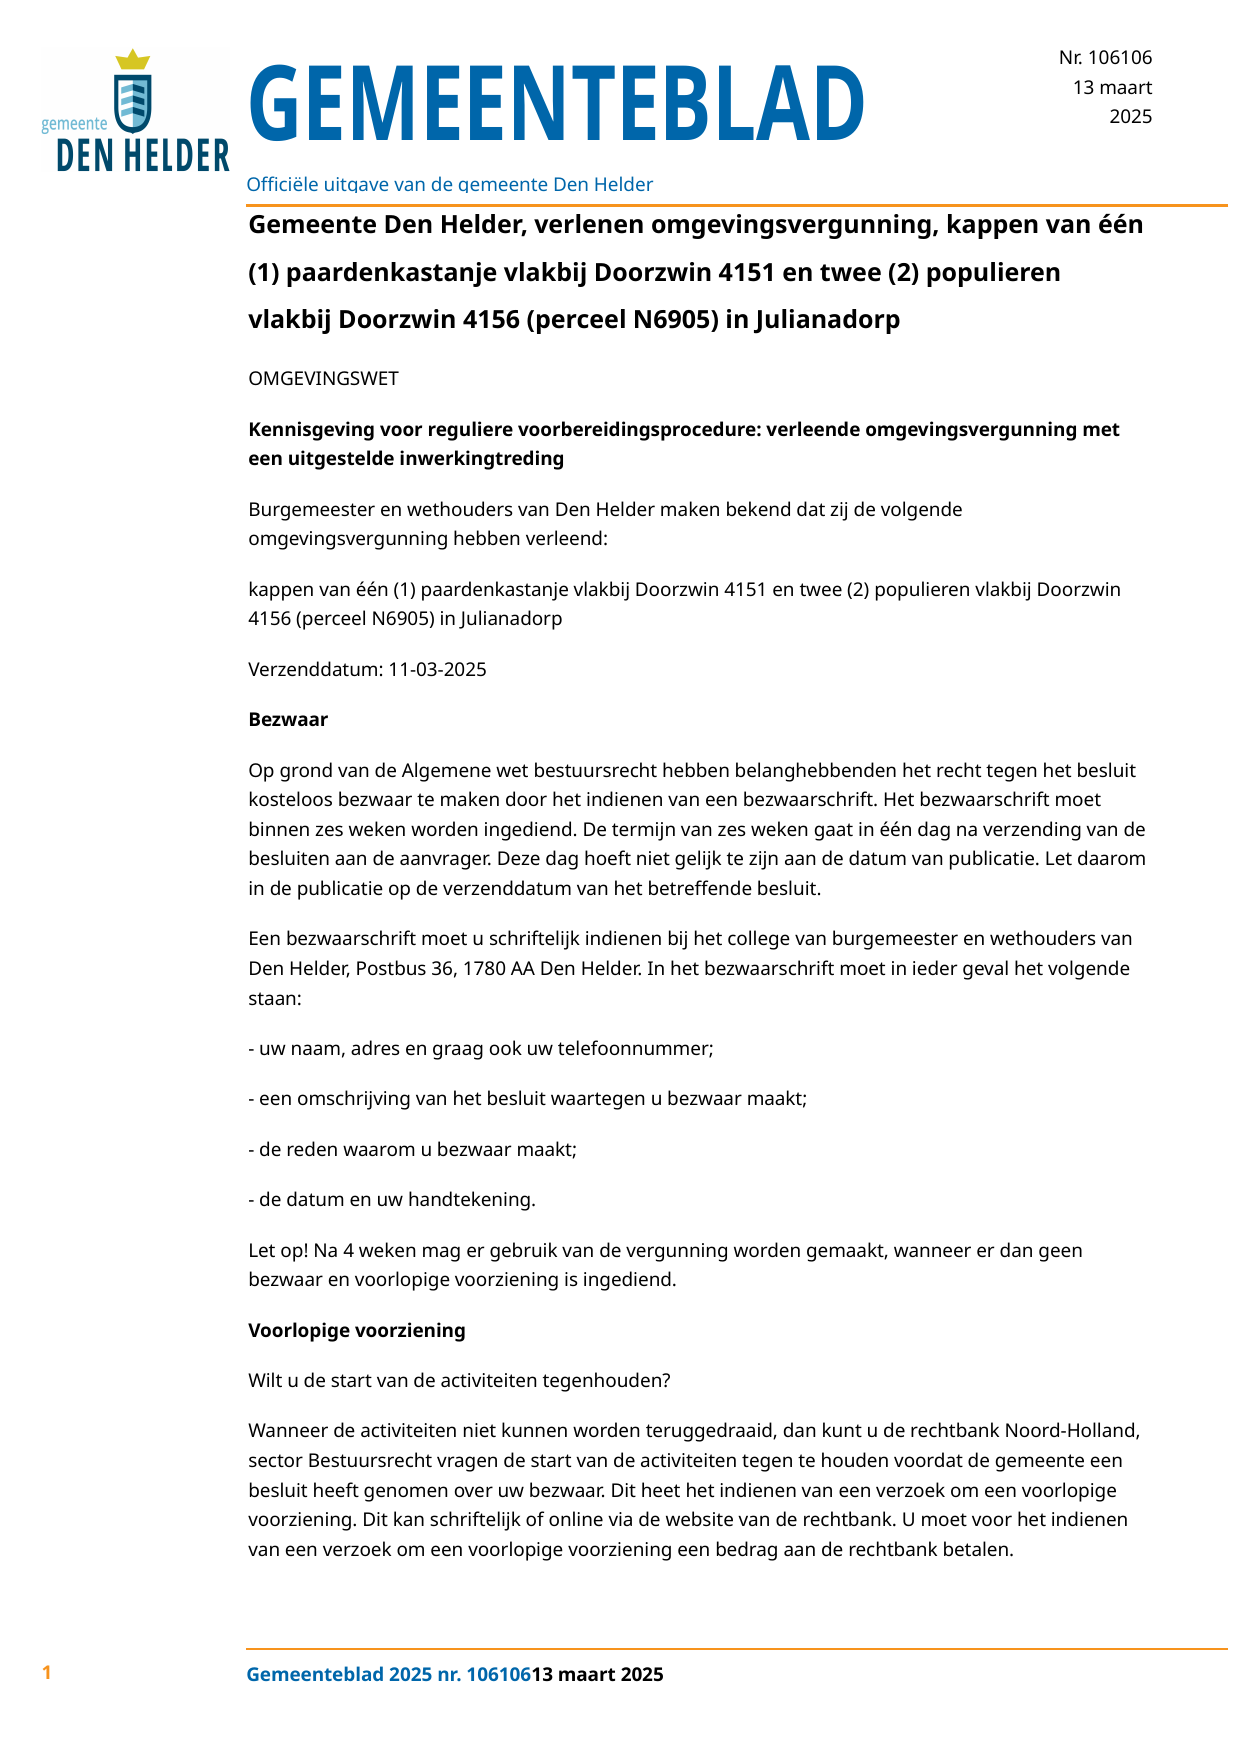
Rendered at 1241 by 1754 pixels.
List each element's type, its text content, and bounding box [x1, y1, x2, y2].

text Een bezwaarschrift moet u schriftelijk indienen bij het college van burgemeester en wethouders van Den Helder, Postbus 36, 1780 AA Den Helder. In het bezwaarschrift moet in ieder geval het volgende staan: [248, 926, 1152, 1010]
picture [220, 160, 224, 172]
picture [41, 47, 231, 172]
text - de datum en uw handtekening. [248, 1186, 1152, 1212]
picture [130, 157, 135, 172]
text kappen van één (1) paardenkastanje vlakbij Doorzwin 4151 en twee (2) populieren vlakbij Doorzwin 4156 (perceel N6905) in Julianadorp [248, 576, 1152, 631]
picture [100, 154, 106, 172]
picture [63, 144, 68, 165]
text Voorlopige voorziening [248, 1317, 1152, 1342]
text Op grond van de Algemene wet bestuursrecht hebben belanghebbenden het recht tegen het besluit kosteloos bezwaar te maken door het indienen van een bezwaarschrift. Het bezwaarschrift moet binnen zes weken worden ingediend. De termijn van zes weken gaat in één dag na verzending van de besluiten aan de aanvrager. Deze dag hoeft niet gelijk te zijn aan de datum van publicatie. Let daarom in de publicatie op de verzenddatum van het betreffende besluit. [248, 757, 1152, 901]
text Burgemeester en wethouders van Den Helder maken bekend dat zij de volgende omgevingsvergunning hebben verleend: [248, 496, 1152, 551]
text Gemeente Den Helder, verlenen omgevingsvergunning, kappen van één (1) paardenkastanje vlakbij Doorzwin 4151 en twee (2) populieren vlakbij Doorzwin 4156 (perceel N6905) in Julianadorp [248, 207, 1152, 336]
text - de reden waarom u bezwaar maakt; [248, 1136, 1152, 1162]
text - uw naam, adres en graag ook uw telefoonnummer; [248, 1035, 1152, 1061]
text Kennisgeving voor reguliere voorbereidingsprocedure: verleende omgevingsvergunning met een uitgestelde inwerkingtreding [248, 416, 1152, 471]
text Bezwaar [248, 706, 1152, 732]
text Wanneer de activiteiten niet kunnen worden teruggedraaid, dan kunt u de rechtbank Noord-Holland, sector Bestuursrecht vragen de start van de activiteiten tegen te houden voordat de gemeente een besluit heeft genomen over uw bezwaar. Dit heet het indienen van een verzoek om een voorlopige voorziening. Dit kan schriftelijk of online via de website van de rechtbank. U moet voor het indienen van een verzoek om een voorlopige voorziening een bedrag aan de rechtbank betalen. [248, 1418, 1152, 1562]
text OMGEVINGSWET [248, 366, 1152, 391]
text - een omschrijving van het besluit waartegen u bezwaar maakt; [248, 1086, 1152, 1111]
text Let op! Na 4 weken mag er gebruik van de vergunning worden gemaakt, wanneer er dan geen bezwaar en voorlopige voorziening is ingediend. [248, 1237, 1152, 1292]
text Wilt u de start van de activiteiten tegenhouden? [248, 1367, 1152, 1393]
text Verzenddatum: 11-03-2025 [248, 656, 1152, 682]
picture [182, 144, 187, 165]
